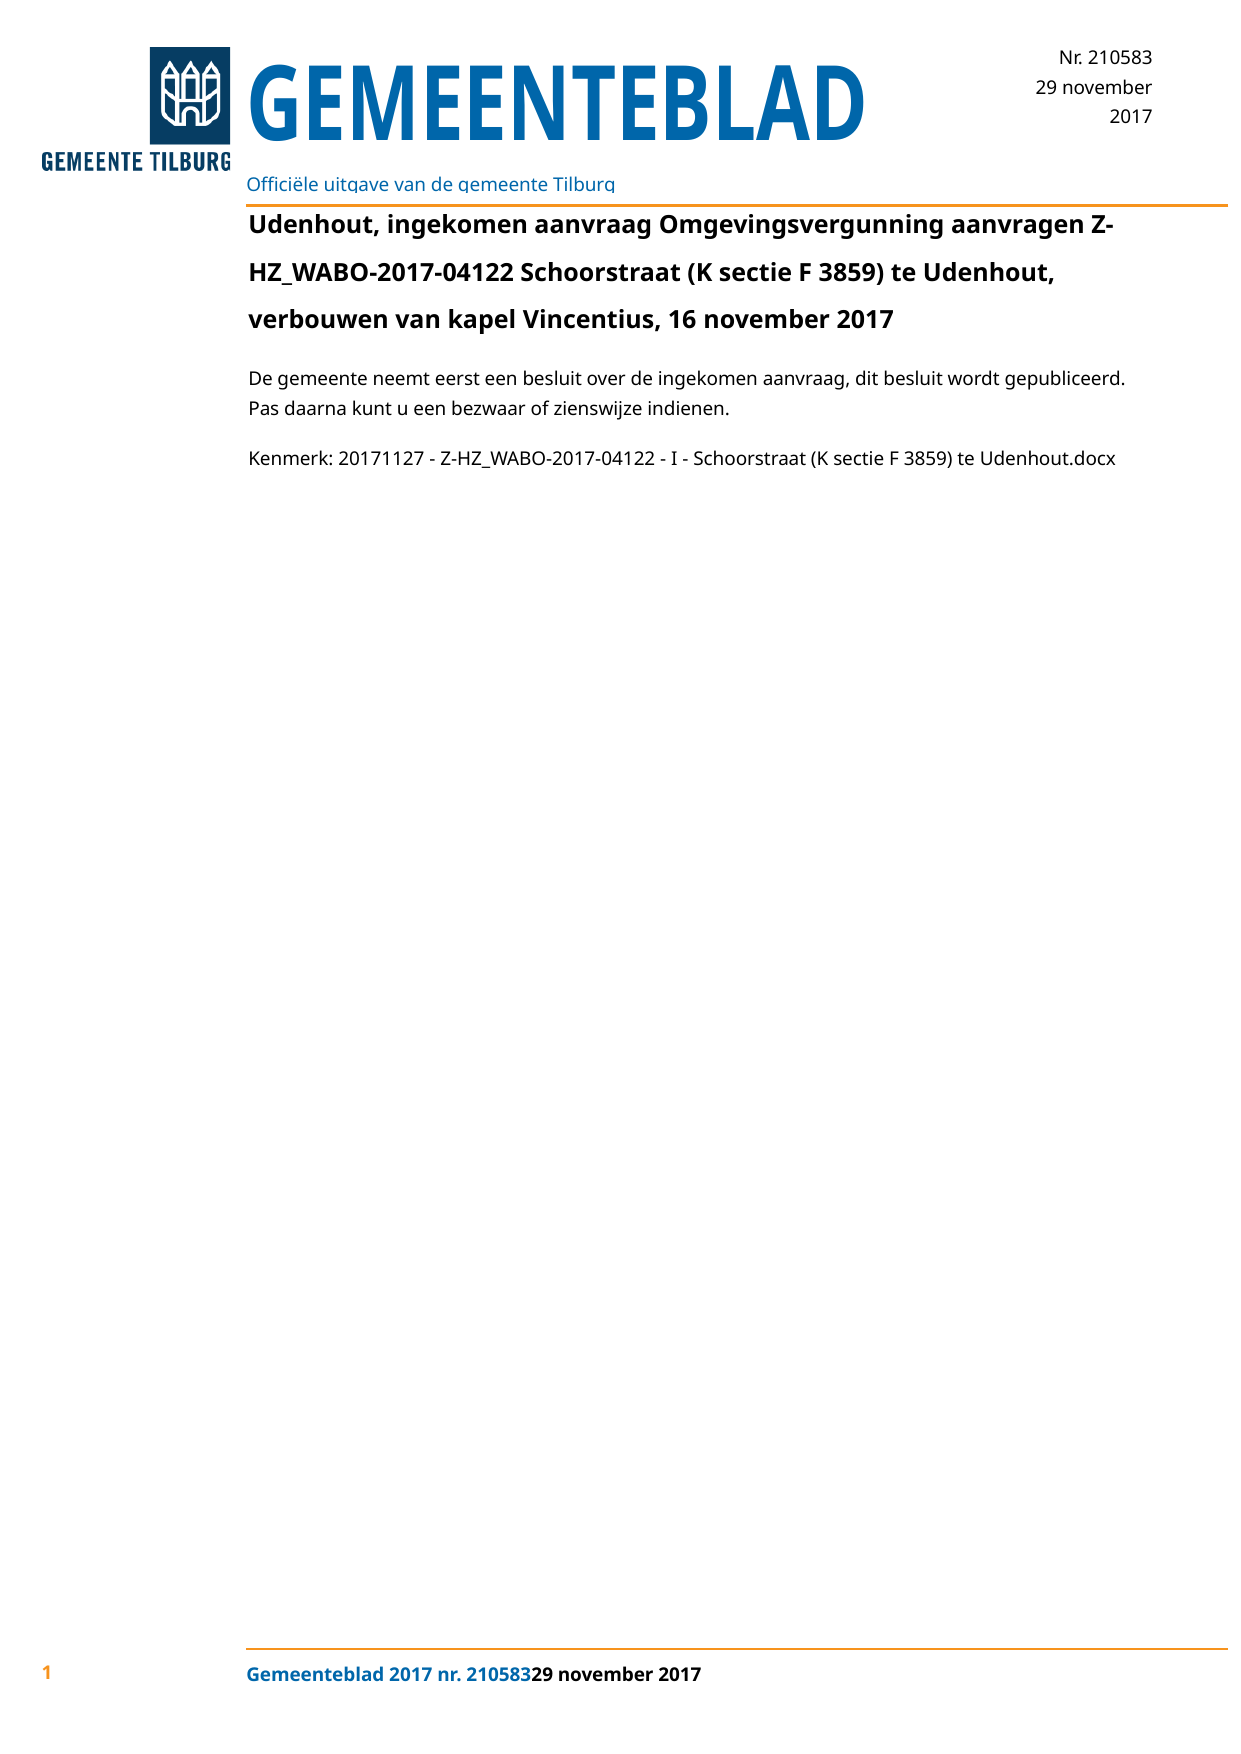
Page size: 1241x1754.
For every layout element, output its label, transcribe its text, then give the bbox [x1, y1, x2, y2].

picture [41, 47, 231, 172]
text De gemeente neemt eerst een besluit over de ingekomen aanvraag, dit besluit wordt gepubliceerd. Pas daarna kunt u een bezwaar of zienswijze indienen. [248, 366, 1152, 421]
text Kenmerk: 20171127 - Z-HZ_WABO-2017-04122 - I - Schoorstraat (K sectie F 3859) te Udenhout.docx [248, 446, 1152, 471]
text Udenhout, ingekomen aanvraag Omgevingsvergunning aanvragen Z-HZ_WABO-2017-04122 Schoorstraat (K sectie F 3859) te Udenhout, verbouwen van kapel Vincentius, 16 november 2017 [248, 207, 1152, 336]
